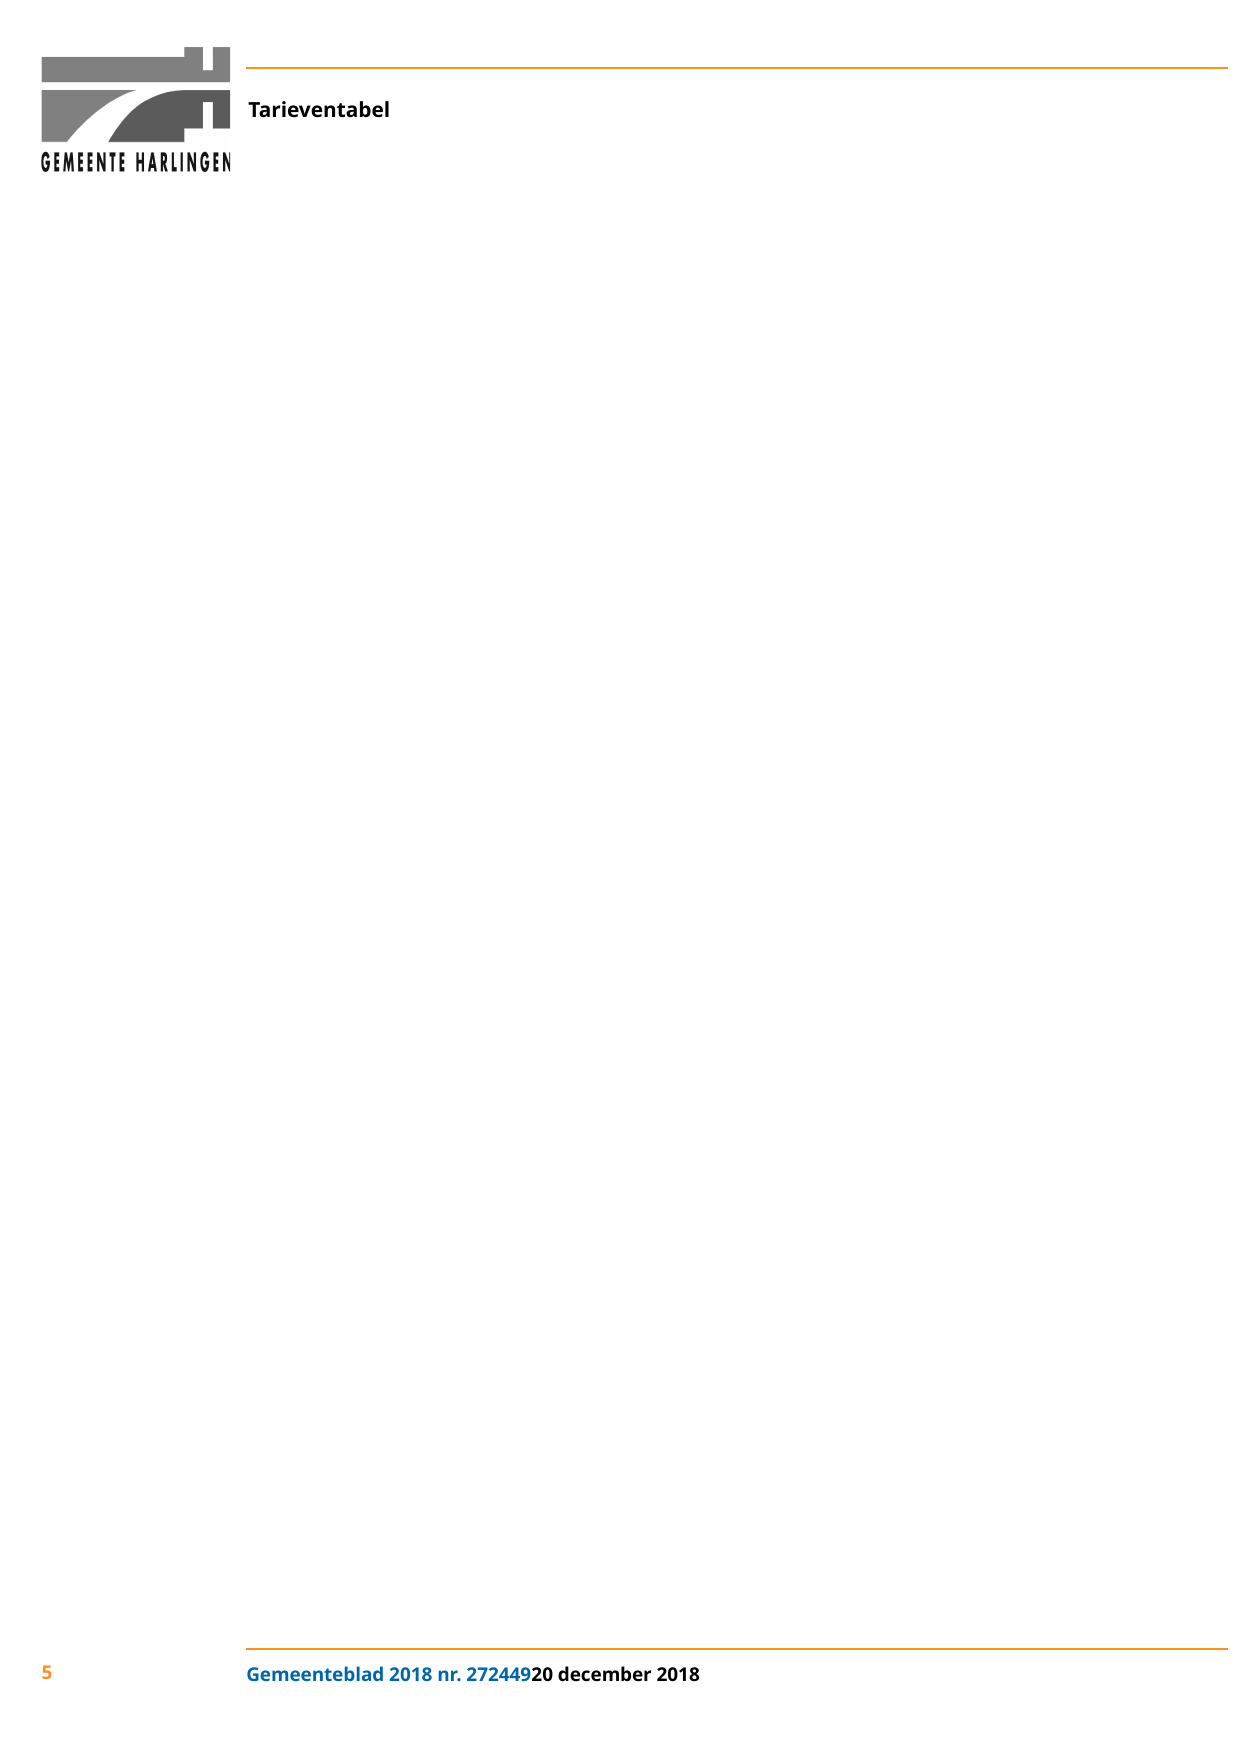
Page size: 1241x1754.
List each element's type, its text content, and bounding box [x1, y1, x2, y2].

text Tarieventabel [248, 95, 1152, 123]
picture [41, 47, 231, 172]
